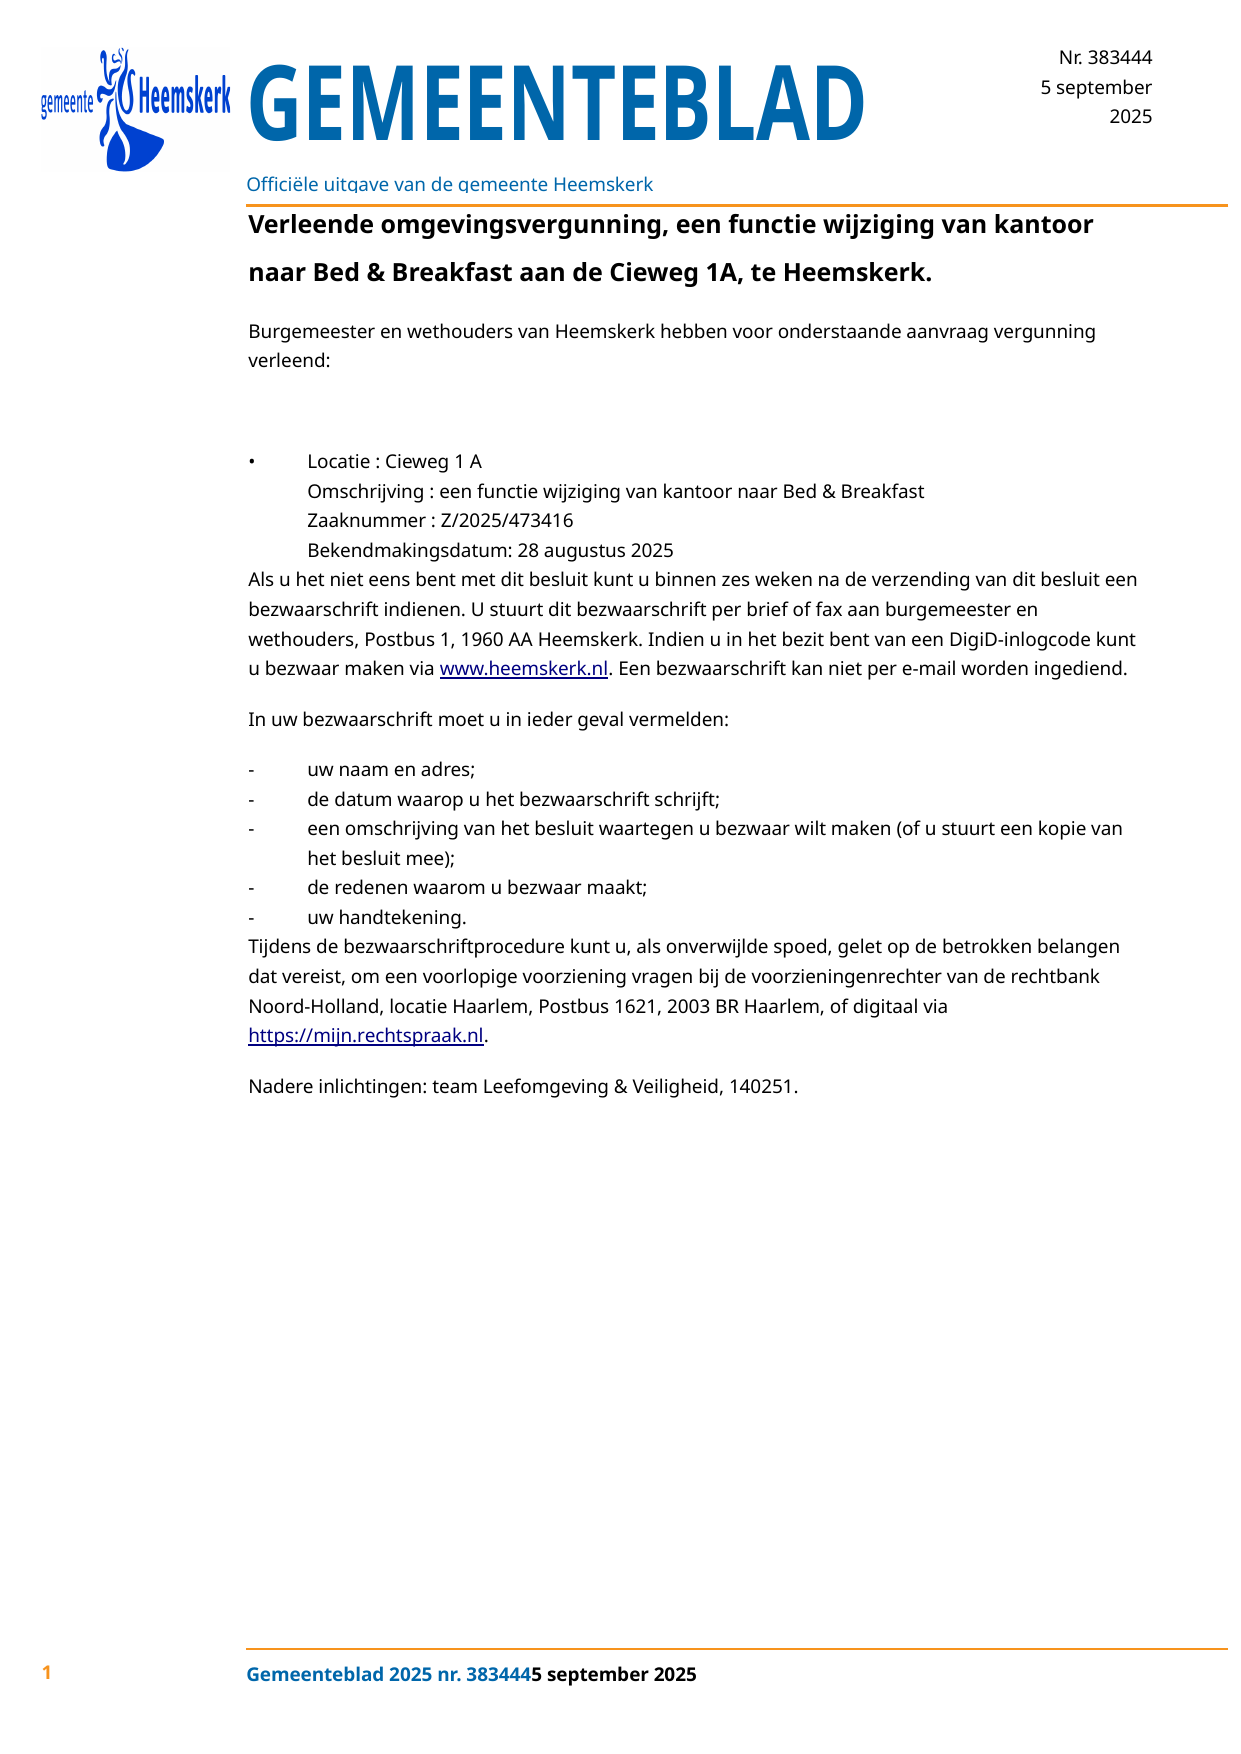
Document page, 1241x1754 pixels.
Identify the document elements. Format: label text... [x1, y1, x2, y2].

text Als u het niet eens bent met dit besluit kunt u binnen zes weken na de verzending van dit besluit een bezwaarschrift indienen. U stuurt dit bezwaarschrift per brief of fax aan burgemeester en wethouders, Postbus 1, 1960 AA Heemskerk. Indien u in het bezit bent van een DigiD-inlogcode kunt u bezwaar maken via www.heemskerk.nl. Een bezwaarschrift kan niet per e-mail worden ingediend. [248, 567, 1152, 681]
list de redenen waarom u bezwaar maakt; [248, 874, 1152, 900]
list Omschrijving : een functie wijziging van kantoor naar Bed & Breakfast [248, 478, 1152, 504]
list Zaaknummer : Z/2025/473416 [248, 507, 1152, 533]
text Burgemeester en wethouders van Heemskerk hebben voor onderstaande aanvraag vergunning verleend: [248, 318, 1152, 373]
text Tijdens de bezwaarschriftprocedure kunt u, als onverwijlde spoed, gelet op de betrokken belangen dat vereist, om een voorlopige voorziening vragen bij de voorzieningenrechter van de rechtbank Noord-Holland, locatie Haarlem, Postbus 1621, 2003 BR Haarlem, of digitaal via https://mijn.rechtspraak.nl. [248, 934, 1152, 1048]
text In uw bezwaarschrift moet u in ieder geval vermelden: [248, 706, 1152, 732]
list uw naam en adres; [248, 756, 1152, 782]
list de datum waarop u het bezwaarschrift schrijft; [248, 786, 1152, 812]
list Locatie : Cieweg 1 A [248, 448, 1152, 474]
list een omschrijving van het besluit waartegen u bezwaar wilt maken (of u stuurt een kopie van het besluit mee); [248, 815, 1152, 871]
text Verleende omgevingsvergunning, een functie wijziging van kantoor naar Bed & Breakfast aan de Cieweg 1A, te Heemskerk. [248, 207, 1152, 288]
text Nadere inlichtingen: team Leefomgeving & Veiligheid, 140251. [248, 1073, 1152, 1099]
picture [41, 47, 231, 172]
list uw handtekening. [248, 904, 1152, 930]
list Bekendmakingsdatum: 28 augustus 2025 [248, 537, 1152, 563]
